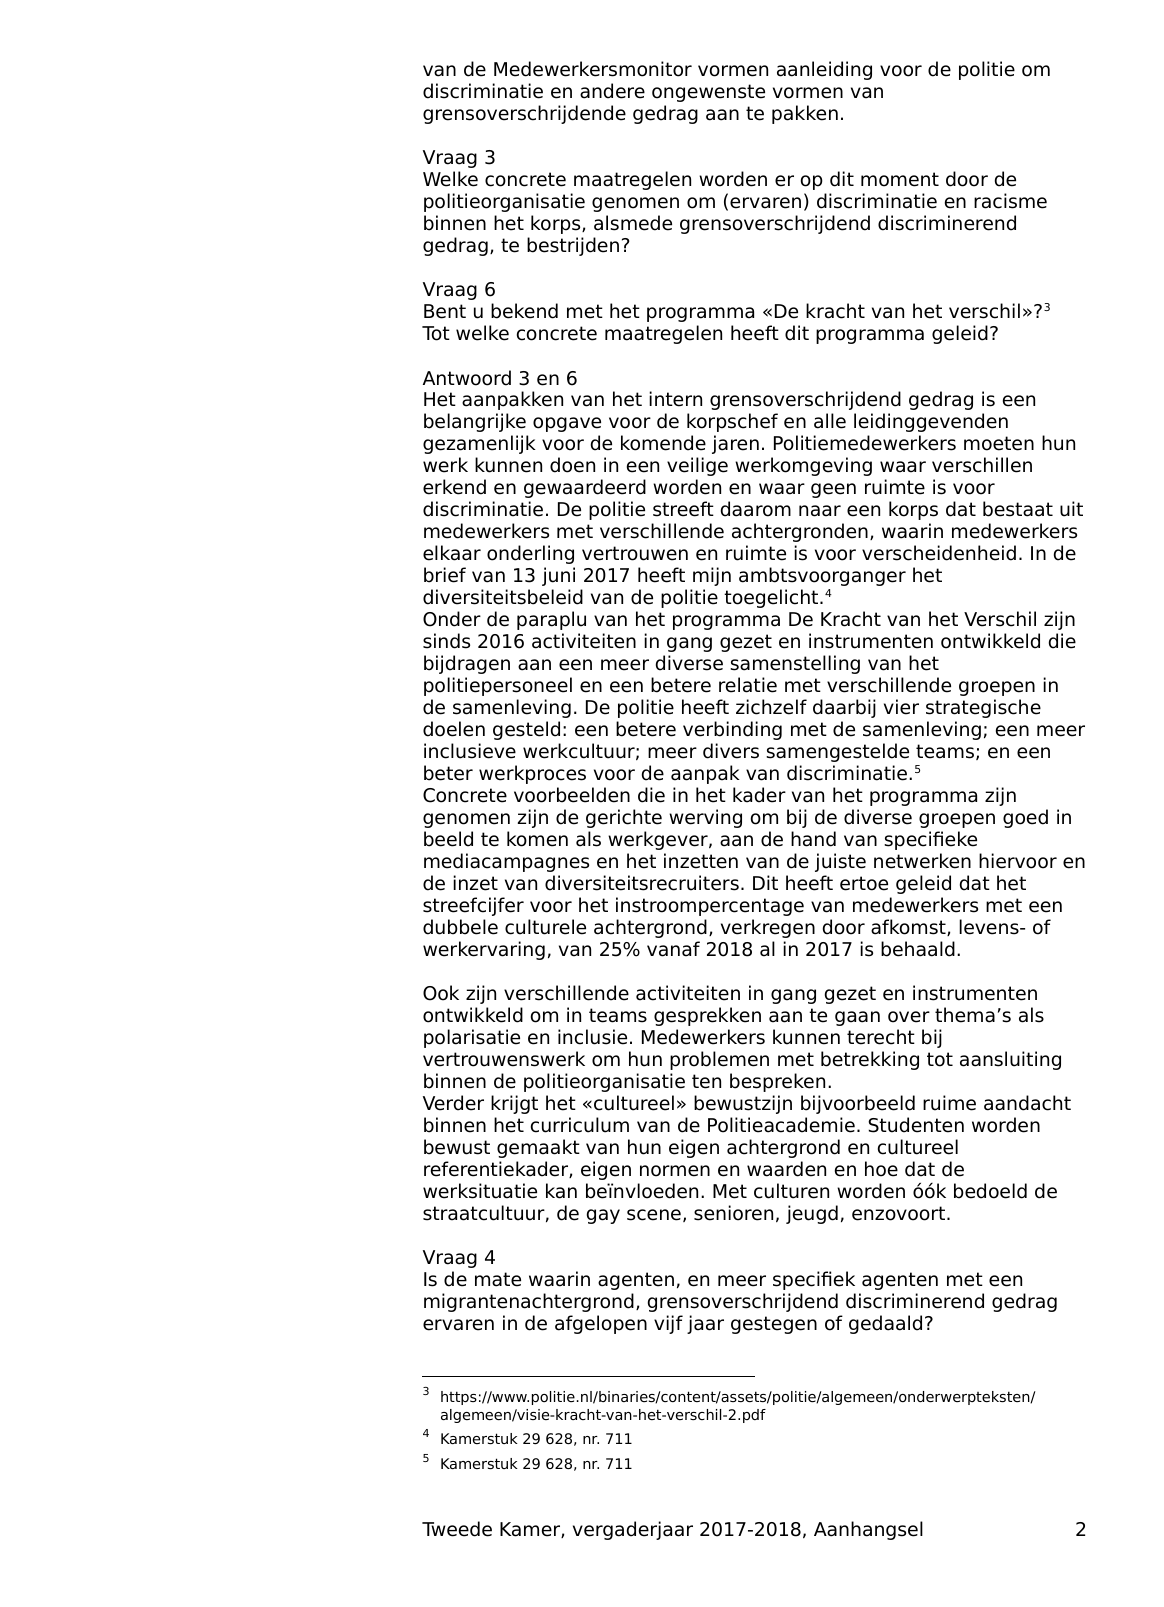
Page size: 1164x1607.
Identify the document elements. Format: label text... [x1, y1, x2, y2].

text Antwoord 3 en 6 [422, 367, 1087, 389]
text Ook zijn verschillende activiteiten in gang gezet en instrumenten ontwikkeld om in teams gesprekken aan te gaan over thema’s als polarisatie en inclusie. Medewerkers kunnen terecht bij vertrouwenswerk om hun problemen met betrekking tot aansluiting binnen de politieorganisatie ten bespreken. [422, 983, 1087, 1093]
text Is de mate waarin agenten, en meer specifiek agenten met een migrantenachtergrond, grensoverschrijdend discriminerend gedrag ervaren in de afgelopen vijf jaar gestegen of gedaald? [422, 1269, 1087, 1335]
text Concrete voorbeelden die in het kader van het programma zijn genomen zijn de gerichte werving om bij de diverse groepen goed in beeld te komen als werkgever, aan de hand van specifieke mediacampagnes en het inzetten van de juiste netwerken hiervoor en de inzet van diversiteitsrecruiters. Dit heeft ertoe geleid dat het streefcijfer voor het instroompercentage van medewerkers met een dubbele culturele achtergrond, verkregen door afkomst, levens- of werkervaring, van 25% vanaf 2018 al in 2017 is behaald. [422, 785, 1087, 961]
text Kamerstuk 29 628, nr. 711 [422, 1452, 1087, 1474]
text Onder de paraplu van het programma De Kracht van het Verschil zijn sinds 2016 activiteiten in gang gezet en instrumenten ontwikkeld die bijdragen aan een meer diverse samenstelling van het politiepersoneel en een betere relatie met verschillende groepen in de samenleving. De politie heeft zichzelf daarbij vier strategische doelen gesteld: een betere verbinding met de samenleving; een meer inclusieve werkcultuur; meer divers samengestelde teams; en een beter werkproces voor de aanpak van discriminatie. [422, 609, 1087, 785]
text Welke concrete maatregelen worden er op dit moment door de politieorganisatie genomen om (ervaren) discriminatie en racisme binnen het korps, alsmede grensoverschrijdend discriminerend gedrag, te bestrijden? [422, 169, 1087, 257]
text https://www.politie.nl/binaries/content/assets/politie/algemeen/onderwerpteksten/algemeen/visie-kracht-van-het-verschil-2.pdf [422, 1385, 1087, 1424]
text Vraag 3 [422, 147, 1087, 169]
text Kamerstuk 29 628, nr. 711 [422, 1427, 1087, 1449]
text van de Medewerkersmonitor vormen aanleiding voor de politie om discriminatie en andere ongewenste vormen van grensoverschrijdende gedrag aan te pakken. [422, 59, 1087, 125]
text Vraag 4 [422, 1247, 1087, 1269]
text Verder krijgt het «cultureel» bewustzijn bijvoorbeeld ruime aandacht binnen het curriculum van de Politieacademie. Studenten worden bewust gemaakt van hun eigen achtergrond en cultureel referentiekader, eigen normen en waarden en hoe dat de werksituatie kan beïnvloeden. Met culturen worden óók bedoeld de straatcultuur, de gay scene, senioren, jeugd, enzovoort. [422, 1093, 1087, 1225]
text Vraag 6 [422, 279, 1087, 301]
text Het aanpakken van het intern grensoverschrijdend gedrag is een belangrijke opgave voor de korpschef en alle leidinggevenden gezamenlijk voor de komende jaren. Politiemedewerkers moeten hun werk kunnen doen in een veilige werkomgeving waar verschillen erkend en gewaardeerd worden en waar geen ruimte is voor discriminatie. De politie streeft daarom naar een korps dat bestaat uit medewerkers met verschillende achtergronden, waarin medewerkers elkaar onderling vertrouwen en ruimte is voor verscheidenheid. In de brief van 13 juni 2017 heeft mijn ambtsvoorganger het diversiteitsbeleid van de politie toegelicht. [422, 389, 1087, 609]
text Bent u bekend met het programma «De kracht van het verschil»? Tot welke concrete maatregelen heeft dit programma geleid? [422, 301, 1087, 345]
